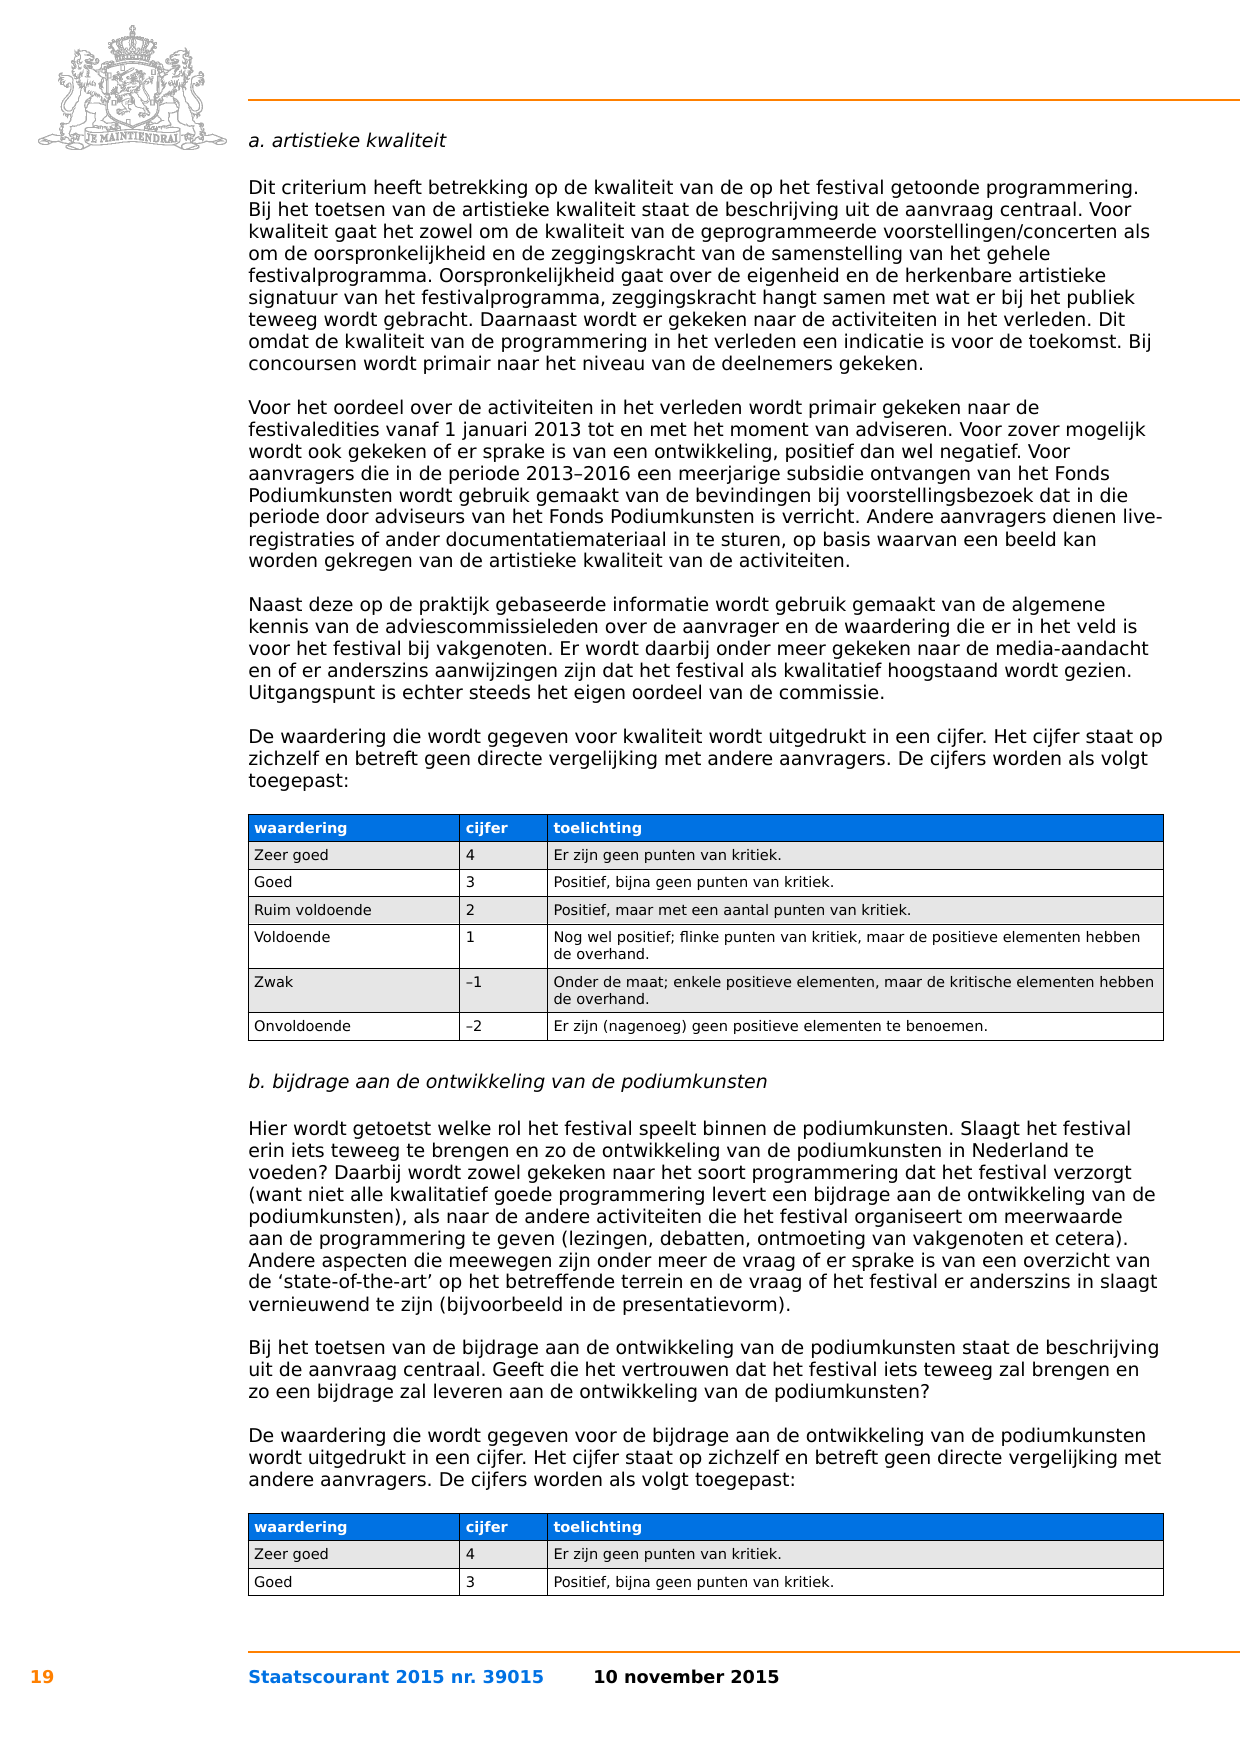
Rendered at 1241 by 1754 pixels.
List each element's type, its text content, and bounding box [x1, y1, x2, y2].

table_cell Zwak [249, 969, 459, 1012]
table_cell Ruim voldoende [249, 897, 459, 923]
text De waardering die wordt gegeven voor de bijdrage aan de ontwikkeling van de podiumkunsten wordt uitgedrukt in een cijfer. Het cijfer staat op zichzelf en betreft geen directe vergelijking met andere aanvragers. De cijfers worden als volgt toegepast: [248, 1425, 1163, 1491]
table_header cijfer [460, 815, 547, 841]
table_cell Er zijn geen punten van kritiek. [548, 1541, 1163, 1568]
text Hier wordt getoetst welke rol het festival speelt binnen de podiumkunsten. Slaagt het festival erin iets teweeg te brengen en zo de ontwikkeling van de podiumkunsten in Nederland te voeden? Daarbij wordt zowel gekeken naar het soort programmering dat het festival verzorgt (want niet alle kwalitatief goede programmering levert een bijdrage aan de ontwikkeling van de podiumkunsten), als naar de andere activiteiten die het festival organiseert om meerwaarde aan de programmering te geven (lezingen, debatten, ontmoeting van vakgenoten et cetera). Andere aspecten die meewegen zijn onder meer de vraag of er sprake is van een overzicht van de ‘state-of-the-art’ op het betreffende terrein en de vraag of het festival er anderszins in slaagt vernieuwend te zijn (bijvoorbeeld in de presentatievorm). [248, 1118, 1163, 1315]
table_header toelichting [548, 815, 1163, 841]
subtitle a. artistieke kwaliteit [248, 130, 1163, 152]
table_header waardering [249, 1514, 459, 1540]
table_header cijfer [460, 1514, 547, 1540]
table_header waardering [249, 815, 459, 841]
table_cell Onder de maat; enkele positieve elementen, maar de kritische elementen hebben de overhand. [548, 969, 1163, 1012]
table_cell –2 [460, 1013, 547, 1039]
table_cell Goed [249, 870, 459, 896]
table_cell Er zijn (nagenoeg) geen positieve elementen te benoemen. [548, 1013, 1163, 1039]
table_cell 4 [460, 842, 547, 869]
table_header toelichting [548, 1514, 1163, 1540]
table_cell 1 [460, 925, 547, 968]
table_cell Zeer goed [249, 1541, 459, 1568]
text De waardering die wordt gegeven voor kwaliteit wordt uitgedrukt in een cijfer. Het cijfer staat op zichzelf en betreft geen directe vergelijking met andere aanvragers. De cijfers worden als volgt toegepast: [248, 726, 1163, 792]
table_cell Positief, maar met een aantal punten van kritiek. [548, 897, 1163, 923]
table_cell Er zijn geen punten van kritiek. [548, 842, 1163, 869]
table_cell Onvoldoende [249, 1013, 459, 1039]
table_cell Voldoende [249, 925, 459, 968]
text Naast deze op de praktijk gebaseerde informatie wordt gebruik gemaakt van de algemene kennis van de adviescommissieleden over de aanvrager en de waardering die er in het veld is voor het festival bij vakgenoten. Er wordt daarbij onder meer gekeken naar de media-aandacht en of er anderszins aanwijzingen zijn dat het festival als kwalitatief hoogstaand wordt gezien. Uitgangspunt is echter steeds het eigen oordeel van de commissie. [248, 594, 1163, 704]
text Bij het toetsen van de bijdrage aan de ontwikkeling van de podiumkunsten staat de beschrijving uit de aanvraag centraal. Geeft die het vertrouwen dat het festival iets teweeg zal brengen en zo een bijdrage zal leveren aan de ontwikkeling van de podiumkunsten? [248, 1337, 1163, 1403]
text Dit criterium heeft betrekking op de kwaliteit van de op het festival getoonde programmering. Bij het toetsen van de artistieke kwaliteit staat de beschrijving uit de aanvraag centraal. Voor kwaliteit gaat het zowel om de kwaliteit van de geprogrammeerde voorstellingen/concerten als om de oorspronkelijkheid en de zeggingskracht van de samenstelling van het gehele festivalprogramma. Oorspronkelijkheid gaat over de eigenheid en de herkenbare artistieke signatuur van het festivalprogramma, zeggingskracht hangt samen met wat er bij het publiek teweeg wordt gebracht. Daarnaast wordt er gekeken naar de activiteiten in het verleden. Dit omdat de kwaliteit van de programmering in het verleden een indicatie is voor de toekomst. Bij concoursen wordt primair naar het niveau van de deelnemers gekeken. [248, 177, 1163, 375]
table_cell Goed [249, 1569, 459, 1595]
picture [38, 25, 227, 150]
table_cell Positief, bijna geen punten van kritiek. [548, 1569, 1163, 1595]
table_cell 3 [460, 1569, 547, 1595]
text Voor het oordeel over de activiteiten in het verleden wordt primair gekeken naar de festivaledities vanaf 1 januari 2013 tot en met het moment van adviseren. Voor zover mogelijk wordt ook gekeken of er sprake is van een ontwikkeling, positief dan wel negatief. Voor aanvragers die in de periode 2013–2016 een meerjarige subsidie ontvangen van het Fonds Podiumkunsten wordt gebruik gemaakt van de bevindingen bij voorstellingsbezoek dat in die periode door adviseurs van het Fonds Podiumkunsten is verricht. Andere aanvragers dienen live-registraties of ander documentatiemateriaal in te sturen, op basis waarvan een beeld kan worden gekregen van de artistieke kwaliteit van de activiteiten. [248, 397, 1163, 572]
table_cell 3 [460, 870, 547, 896]
table_cell 4 [460, 1541, 547, 1568]
table_cell Nog wel positief; flinke punten van kritiek, maar de positieve elementen hebben de overhand. [548, 925, 1163, 968]
subtitle b. bijdrage aan de ontwikkeling van de podiumkunsten [248, 1071, 1163, 1093]
table_cell –1 [460, 969, 547, 1012]
table_cell Positief, bijna geen punten van kritiek. [548, 870, 1163, 896]
table_cell Zeer goed [249, 842, 459, 869]
table_cell 2 [460, 897, 547, 923]
